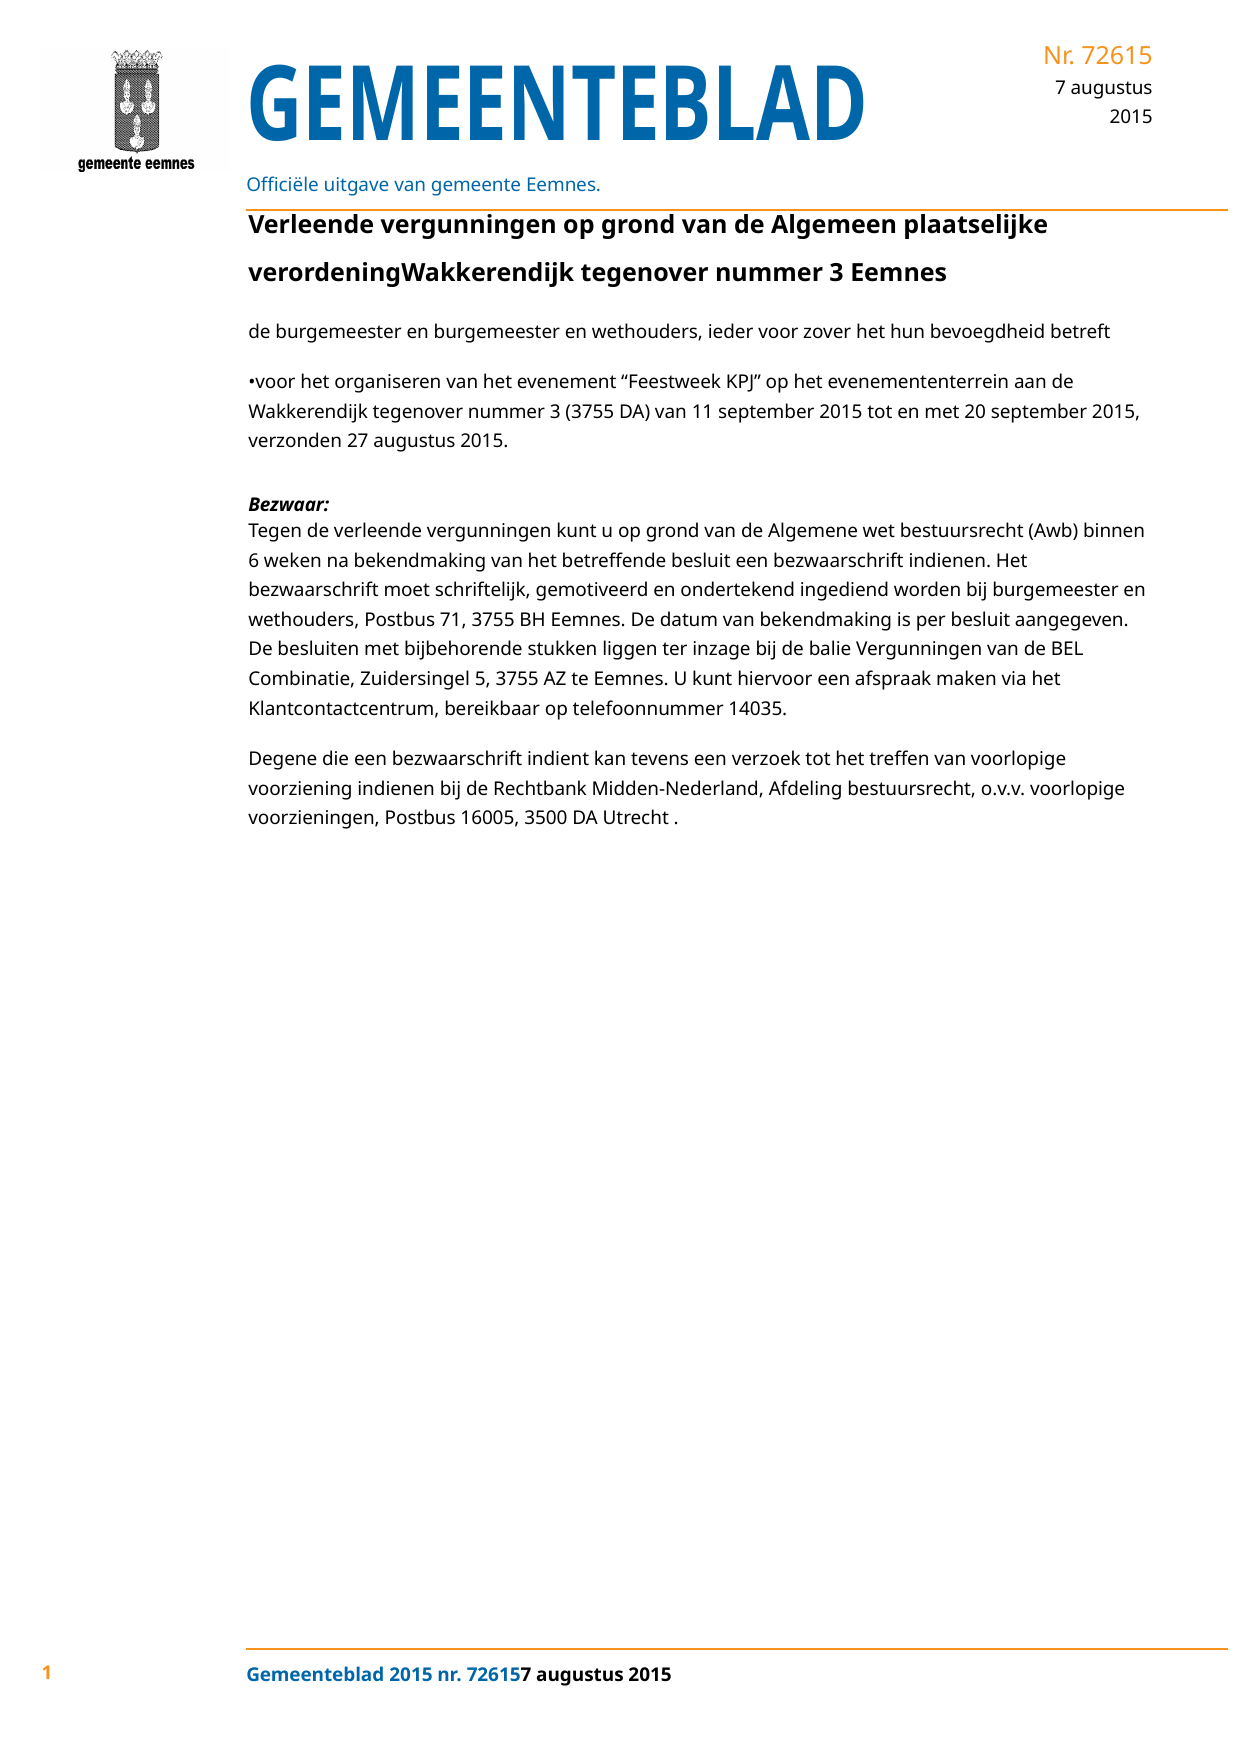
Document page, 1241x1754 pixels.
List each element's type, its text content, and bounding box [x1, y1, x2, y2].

text Bezwaar: [248, 491, 1152, 517]
text de burgemeester en burgemeester en wethouders, ieder voor zover het hun bevoegdheid betreft [248, 318, 1152, 344]
text Tegen de verleende vergunningen kunt u op grond van de Algemene wet bestuursrecht (Awb) binnen 6 weken na bekendmaking van het betreffende besluit een bezwaarschrift indienen. Het bezwaarschrift moet schriftelijk, gemotiveerd en ondertekend ingediend worden bij burgemeester en wethouders, Postbus 71, 3755 BH Eemnes. De datum van bekendmaking is per besluit aangegeven. De besluiten met bijbehorende stukken liggen ter inzage bij de balie Vergunningen van de BEL Combinatie, Zuidersingel 5, 3755 AZ te Eemnes. U kunt hiervoor een afspraak maken via het Klantcontactcentrum, bereikbaar op telefoonnummer 14035. [248, 517, 1152, 720]
text Degene die een bezwaarschrift indient kan tevens een verzoek tot het treffen van voorlopige voorziening indienen bij de Rechtbank Midden-Nederland, Afdeling bestuursrecht, o.v.v. voorlopige voorzieningen, Postbus 16005, 3500 DA Utrecht . [248, 745, 1152, 830]
text •voor het organiseren van het evenement “Feestweek KPJ” op het evenemententerrein aan de Wakkerendijk tegenover nummer 3 (3755 DA) van 11 september 2015 tot en met 20 september 2015, verzonden 27 augustus 2015. [248, 368, 1152, 453]
picture [41, 47, 231, 172]
text Verleende vergunningen op grond van de Algemeen plaatselijke verordeningWakkerendijk tegenover nummer 3 Eemnes [248, 211, 1152, 288]
